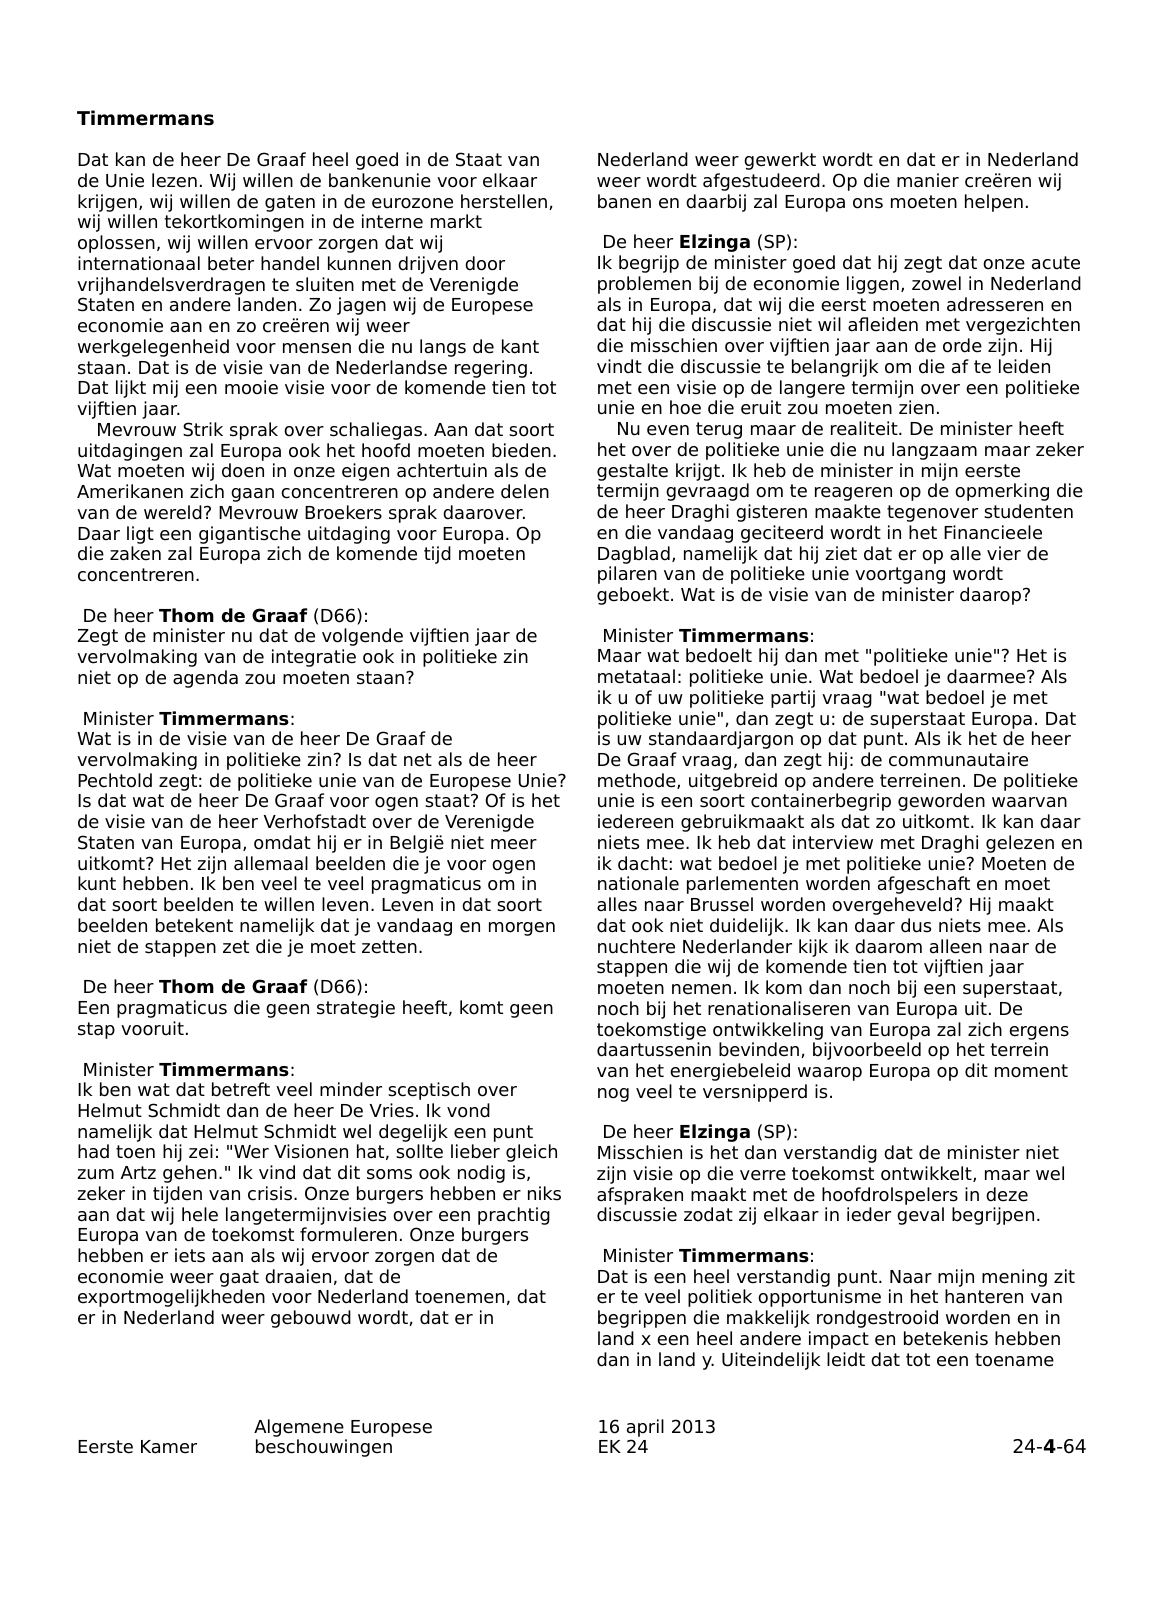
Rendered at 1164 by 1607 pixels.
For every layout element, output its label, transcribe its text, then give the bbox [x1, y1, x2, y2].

text Nu even terug maar de realiteit. De minister heeft het over de politieke unie die nu langzaam maar zeker gestalte krijgt. Ik heb de minister in mijn eerste termijn gevraagd om te reageren op de opmerking die de heer Draghi gisteren maakte tegenover studenten en die vandaag geciteerd wordt in het Financieele Dagblad, namelijk dat hij ziet dat er op alle vier de pilaren van de politieke unie voortgang wordt geboekt. Wat is de visie van de minister daarop? [596, 419, 1087, 606]
text Minister Timmermans: [77, 1059, 567, 1080]
text De heer Elzinga (SP): [596, 232, 1087, 253]
text Een pragmaticus die geen strategie heeft, komt geen stap vooruit. [77, 998, 567, 1039]
text Minister Timmermans: [596, 1246, 1087, 1267]
text Minister Timmermans: [77, 708, 567, 729]
text De heer Thom de Graaf (D66): [77, 606, 567, 626]
text Mevrouw Strik sprak over schaliegas. Aan dat soort uitdagingen zal Europa ook het hoofd moeten bieden. Wat moeten wij doen in onze eigen achtertuin als de Amerikanen zich gaan concentreren op andere delen van de wereld? Mevrouw Broekers sprak daarover. Daar ligt een gigantische uitdaging voor Europa. Op die zaken zal Europa zich de komende tijd moeten concentreren. [77, 420, 567, 586]
text Maar wat bedoelt hij dan met "politieke unie"? Het is metataal: politieke unie. Wat bedoel je daarmee? Als ik u of uw politieke partij vraag "wat bedoel je met politieke unie", dan zegt u: de superstaat Europa. Dat is uw standaardjargon op dat punt. Als ik het de heer De Graaf vraag, dan zegt hij: de communautaire methode, uitgebreid op andere terreinen. De politieke unie is een soort containerbegrip geworden waarvan iedereen gebruikmaakt als dat zo uitkomt. Ik kan daar niets mee. Ik heb dat interview met Draghi gelezen en ik dacht: wat bedoel je met politieke unie? Moeten de nationale parlementen worden afgeschaft en moet alles naar Brussel worden overgeheveld? Hij maakt dat ook niet duidelijk. Ik kan daar dus niets mee. Als nuchtere Nederlander kijk ik daarom alleen naar de stappen die wij de komende tien tot vijftien jaar moeten nemen. Ik kom dan noch bij een superstaat, noch bij het renationaliseren van Europa uit. De toekomstige ontwikkeling van Europa zal zich ergens daartussenin bevinden, bijvoorbeeld op het terrein van het energiebeleid waarop Europa op dit moment nog veel te versnipperd is. [596, 646, 1087, 1102]
text De heer Thom de Graaf (D66): [77, 977, 567, 998]
text Ik ben wat dat betreft veel minder sceptisch over Helmut Schmidt dan de heer De Vries. Ik vond namelijk dat Helmut Schmidt wel degelijk een punt had toen hij zei: "Wer Visionen hat, sollte lieber gleich zum Artz gehen." Ik vind dat dit soms ook nodig is, zeker in tijden van crisis. Onze burgers hebben er niks aan dat wij hele langetermijnvisies over een prachtig Europa van de toekomst formuleren. Onze burgers hebben er iets aan als wij ervoor zorgen dat de economie weer gaat draaien, dat de exportmogelijkheden voor Nederland toenemen, dat er in Nederland weer gebouwd wordt, dat er in [77, 1080, 567, 1329]
text Wat is in de visie van de heer De Graaf de vervolmaking in politieke zin? Is dat net als de heer Pechtold zegt: de politieke unie van de Europese Unie? Is dat wat de heer De Graaf voor ogen staat? Of is het de visie van de heer Verhofstadt over de Verenigde Staten van Europa, omdat hij er in België niet meer uitkomt? Het zijn allemaal beelden die je voor ogen kunt hebben. Ik ben veel te veel pragmaticus om in dat soort beelden te willen leven. Leven in dat soort beelden betekent namelijk dat je vandaag en morgen niet de stappen zet die je moet zetten. [77, 729, 567, 957]
text Dat is een heel verstandig punt. Naar mijn mening zit er te veel politiek opportunisme in het hanteren van begrippen die makkelijk rondgestrooid worden en in land x een heel andere impact en betekenis hebben dan in land y. Uiteindelijk leidt dat tot een toename [596, 1267, 1087, 1370]
text Minister Timmermans: [596, 626, 1087, 646]
text De heer Elzinga (SP): [596, 1122, 1087, 1143]
text Dat kan de heer De Graaf heel goed in de Staat van de Unie lezen. Wij willen de bankenunie voor elkaar krijgen, wij willen de gaten in de eurozone herstellen, wij willen tekortkomingen in de interne markt oplossen, wij willen ervoor zorgen dat wij internationaal beter handel kunnen drijven door vrijhandelsverdragen te sluiten met de Verenigde Staten en andere landen. Zo jagen wij de Europese economie aan en zo creëren wij weer werkgelegenheid voor mensen die nu langs de kant staan. Dat is de visie van de Nederlandse regering. Dat lijkt mij een mooie visie voor de komende tien tot vijftien jaar. [77, 150, 567, 420]
text Nederland weer gewerkt wordt en dat er in Nederland weer wordt afgestudeerd. Op die manier creëren wij banen en daarbij zal Europa ons moeten helpen. [596, 150, 1087, 212]
text Zegt de minister nu dat de volgende vijftien jaar de vervolmaking van de integratie ook in politieke zin niet op de agenda zou moeten staan? [77, 626, 567, 688]
text Misschien is het dan verstandig dat de minister niet zijn visie op die verre toekomst ontwikkelt, maar wel afspraken maakt met de hoofdrolspelers in deze discussie zodat zij elkaar in ieder geval begrijpen. [596, 1143, 1087, 1226]
text Ik begrijp de minister goed dat hij zegt dat onze acute problemen bij de economie liggen, zowel in Nederland als in Europa, dat wij die eerst moeten adresseren en dat hij die discussie niet wil afleiden met vergezichten die misschien over vijftien jaar aan de orde zijn. Hij vindt die discussie te belangrijk om die af te leiden met een visie op de langere termijn over een politieke unie en hoe die eruit zou moeten zien. [596, 253, 1087, 419]
